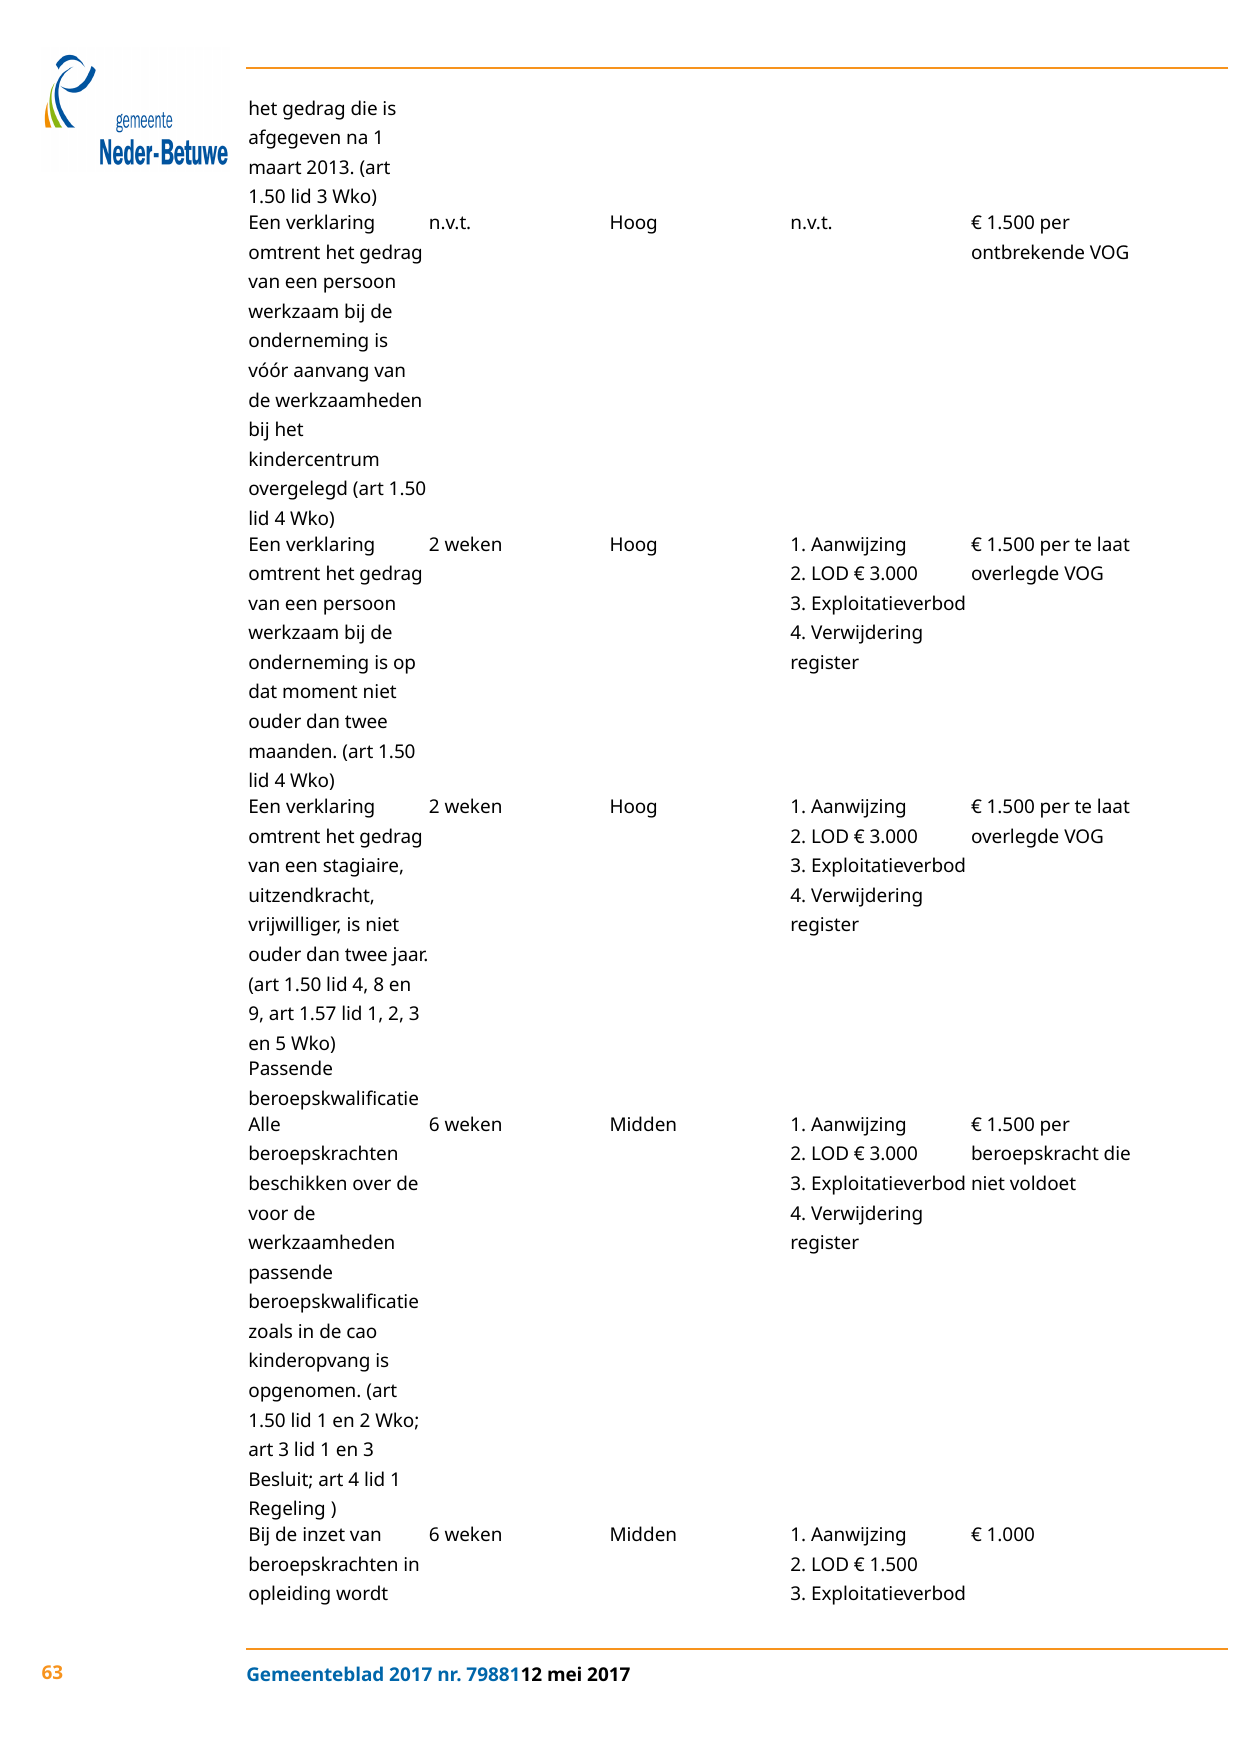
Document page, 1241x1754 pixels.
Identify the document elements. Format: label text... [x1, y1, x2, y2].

table_cell € 1.500 per ontbrekende VOG [971, 209, 1152, 531]
table_cell 1. Aanwijzing 2. LOD € 1.500 3. Exploitatieverbod [790, 1521, 971, 1606]
table_cell Een verklaring omtrent het gedrag van een persoon werkzaam bij de onderneming is op dat moment niet ouder dan twee maanden. (art 1.50 lid 4 Wko) [248, 531, 429, 793]
table_cell 1. Aanwijzing 2. LOD € 3.000 3. Exploitatieverbod 4. Verwijdering register [790, 793, 971, 1056]
table_cell Midden [609, 1521, 790, 1606]
table_cell n.v.t. [790, 209, 971, 531]
table_cell 2 weken [429, 531, 609, 793]
table_cell Hoog [609, 793, 790, 1056]
table_cell Hoog [609, 209, 790, 531]
table_cell Alle beroepskrachten beschikken over de voor de werkzaamheden passende beroepskwalificatie zoals in de cao kinderopvang is opgenomen. (art 1.50 lid 1 en 2 Wko; art 3 lid 1 en 3 Besluit; art 4 lid 1 Regeling ) [248, 1111, 429, 1521]
table_cell Passende beroepskwalificatie [248, 1056, 429, 1111]
table_cell Een verklaring omtrent het gedrag van een persoon werkzaam bij de onderneming is vóór aanvang van de werkzaamheden bij het kindercentrum overgelegd (art 1.50 lid 4 Wko) [248, 209, 429, 531]
table_cell € 1.500 per te laat overlegde VOG [971, 793, 1152, 1056]
table_cell 1. Aanwijzing 2. LOD € 3.000 3. Exploitatieverbod 4. Verwijdering register [790, 531, 971, 793]
table_cell Midden [609, 1111, 790, 1521]
table_cell n.v.t. [429, 209, 609, 531]
table_cell het gedrag die is afgegeven na 1 maart 2013. (art 1.50 lid 3 Wko) [248, 95, 429, 209]
table_cell [429, 95, 609, 209]
table_cell Hoog [609, 531, 790, 793]
table_cell 1. Aanwijzing 2. LOD € 3.000 3. Exploitatieverbod 4. Verwijdering register [790, 1111, 971, 1521]
table_cell € 1.500 per beroepskracht die niet voldoet [971, 1111, 1152, 1521]
table_cell € 1.500 per te laat overlegde VOG [971, 531, 1152, 793]
table_cell [790, 95, 971, 209]
table_cell Een verklaring omtrent het gedrag van een stagiaire, uitzendkracht, vrijwilliger, is niet ouder dan twee jaar. (art 1.50 lid 4, 8 en 9, art 1.57 lid 1, 2, 3 en 5 Wko) [248, 793, 429, 1056]
picture [41, 47, 231, 172]
table_cell Bij de inzet van beroepskrachten in opleiding wordt [248, 1521, 429, 1606]
table_cell 6 weken [429, 1521, 609, 1606]
table_cell 6 weken [429, 1111, 609, 1521]
table_cell € 1.000 [971, 1521, 1152, 1606]
table_cell 2 weken [429, 793, 609, 1056]
table_cell [609, 95, 790, 209]
table_cell [971, 95, 1152, 209]
